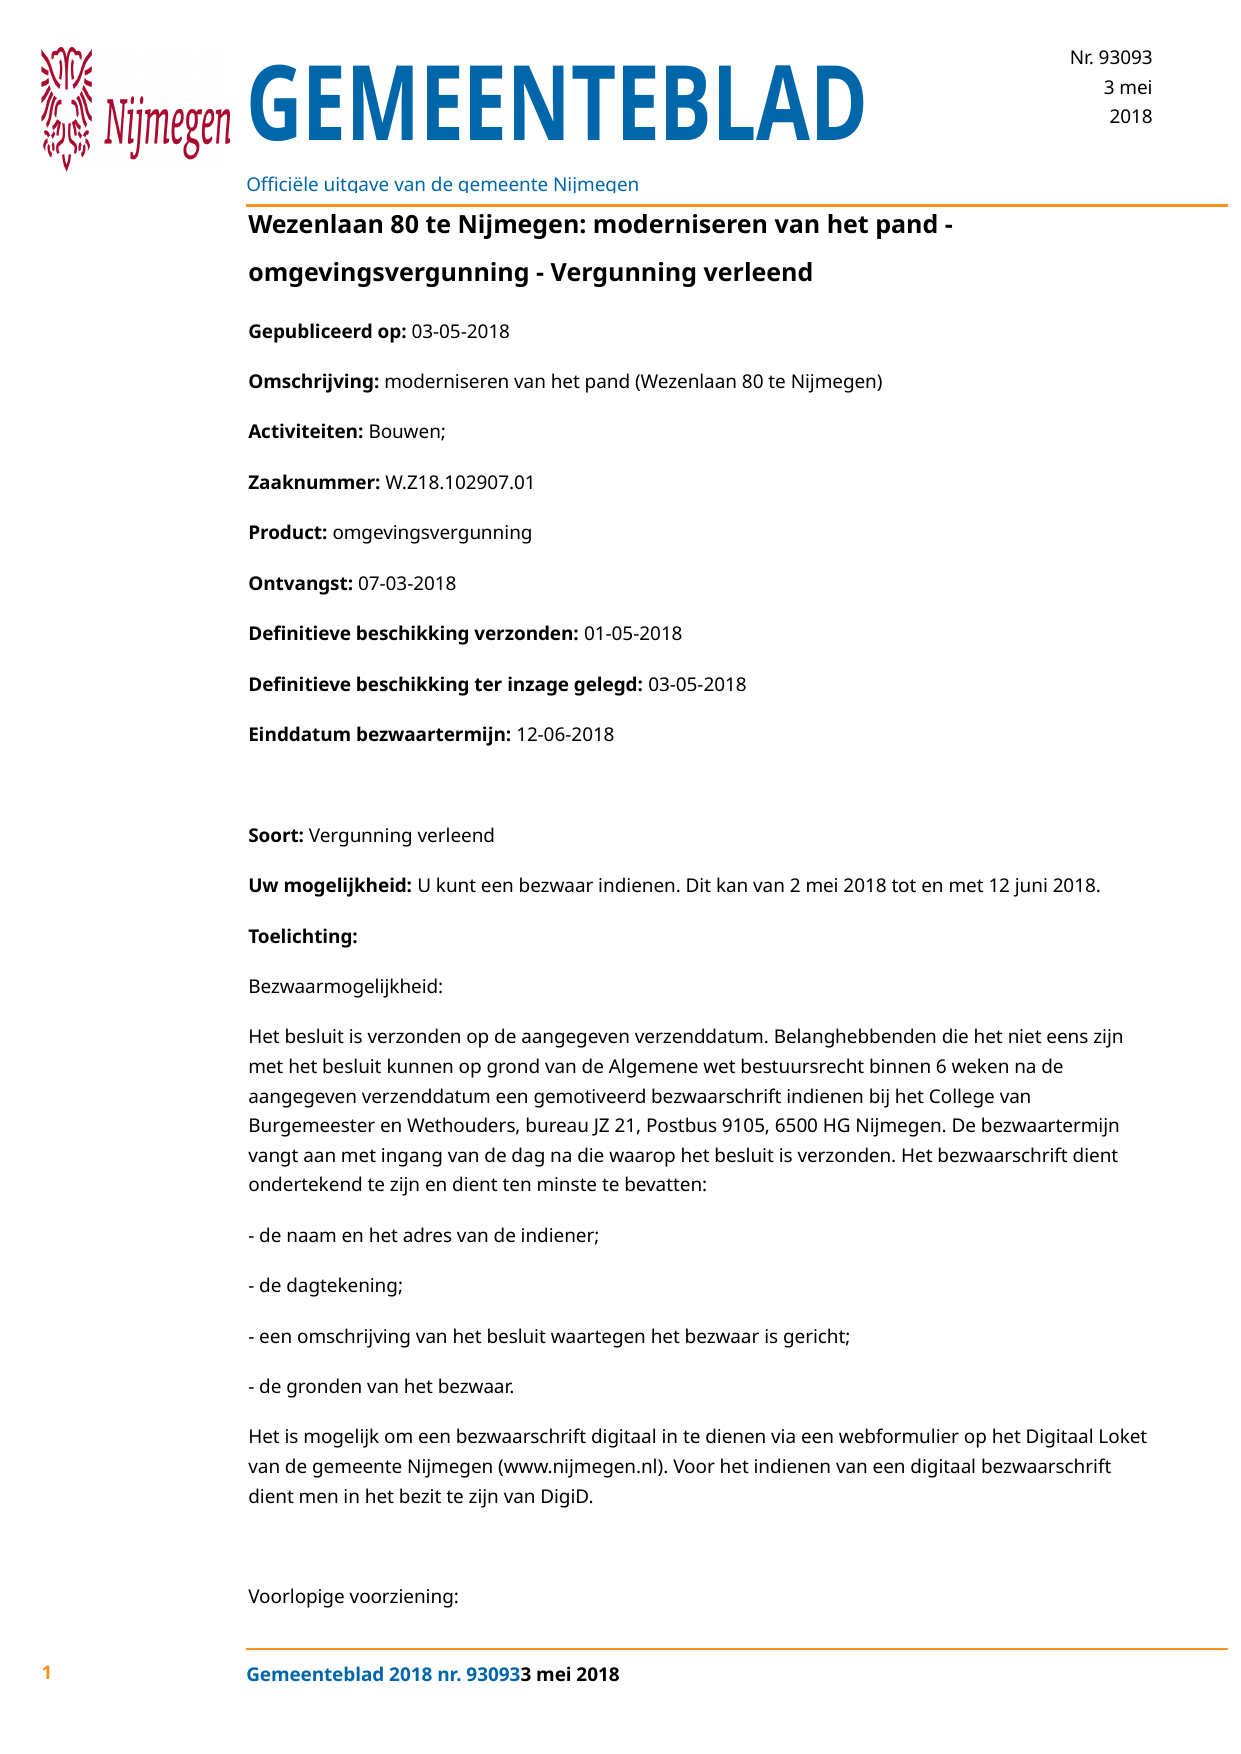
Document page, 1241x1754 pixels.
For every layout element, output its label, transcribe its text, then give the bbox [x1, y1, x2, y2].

text - de gronden van het bezwaar. [248, 1373, 1152, 1399]
text Product: omgevingsvergunning [248, 519, 1152, 545]
text Voorlopige voorziening: [248, 1584, 1152, 1609]
text Definitieve beschikking ter inzage gelegd: 03-05-2018 [248, 671, 1152, 697]
text - een omschrijving van het besluit waartegen het bezwaar is gericht; [248, 1323, 1152, 1349]
text Definitieve beschikking verzonden: 01-05-2018 [248, 620, 1152, 646]
text Wezenlaan 80 te Nijmegen: moderniseren van het pand - omgevingsvergunning - Vergunning verleend [248, 207, 1152, 288]
text Toelichting: [248, 923, 1152, 949]
text - de dagtekening; [248, 1272, 1152, 1298]
text Soort: Vergunning verleend [248, 822, 1152, 848]
text Activiteiten: Bouwen; [248, 419, 1152, 444]
text Ontvangst: 07-03-2018 [248, 570, 1152, 596]
text Einddatum bezwaartermijn: 12-06-2018 [248, 721, 1152, 747]
text Gepubliceerd op: 03-05-2018 [248, 318, 1152, 344]
text Zaaknummer: W.Z18.102907.01 [248, 469, 1152, 495]
text - de naam en het adres van de indiener; [248, 1222, 1152, 1248]
text Bezwaarmogelijkheid: [248, 973, 1152, 999]
text Het is mogelijk om een bezwaarschrift digitaal in te dienen via een webformulier op het Digitaal Loket van de gemeente Nijmegen (www.nijmegen.nl). Voor het indienen van een digitaal bezwaarschrift dient men in het bezit te zijn van DigiD. [248, 1424, 1152, 1509]
text Uw mogelijkheid: U kunt een bezwaar indienen. Dit kan van 2 mei 2018 tot en met 12 juni 2018. [248, 872, 1152, 898]
picture [41, 47, 231, 172]
text Omschrijving: moderniseren van het pand (Wezenlaan 80 te Nijmegen) [248, 368, 1152, 394]
text Het besluit is verzonden op de aangegeven verzenddatum. Belanghebbenden die het niet eens zijn met het besluit kunnen op grond van de Algemene wet bestuursrecht binnen 6 weken na de aangegeven verzenddatum een gemotiveerd bezwaarschrift indienen bij het College van Burgemeester en Wethouders, bureau JZ 21, Postbus 9105, 6500 HG Nijmegen. De bezwaartermijn vangt aan met ingang van de dag na die waarop het besluit is verzonden. Het bezwaarschrift dient ondertekend te zijn en dient ten minste te bevatten: [248, 1024, 1152, 1197]
